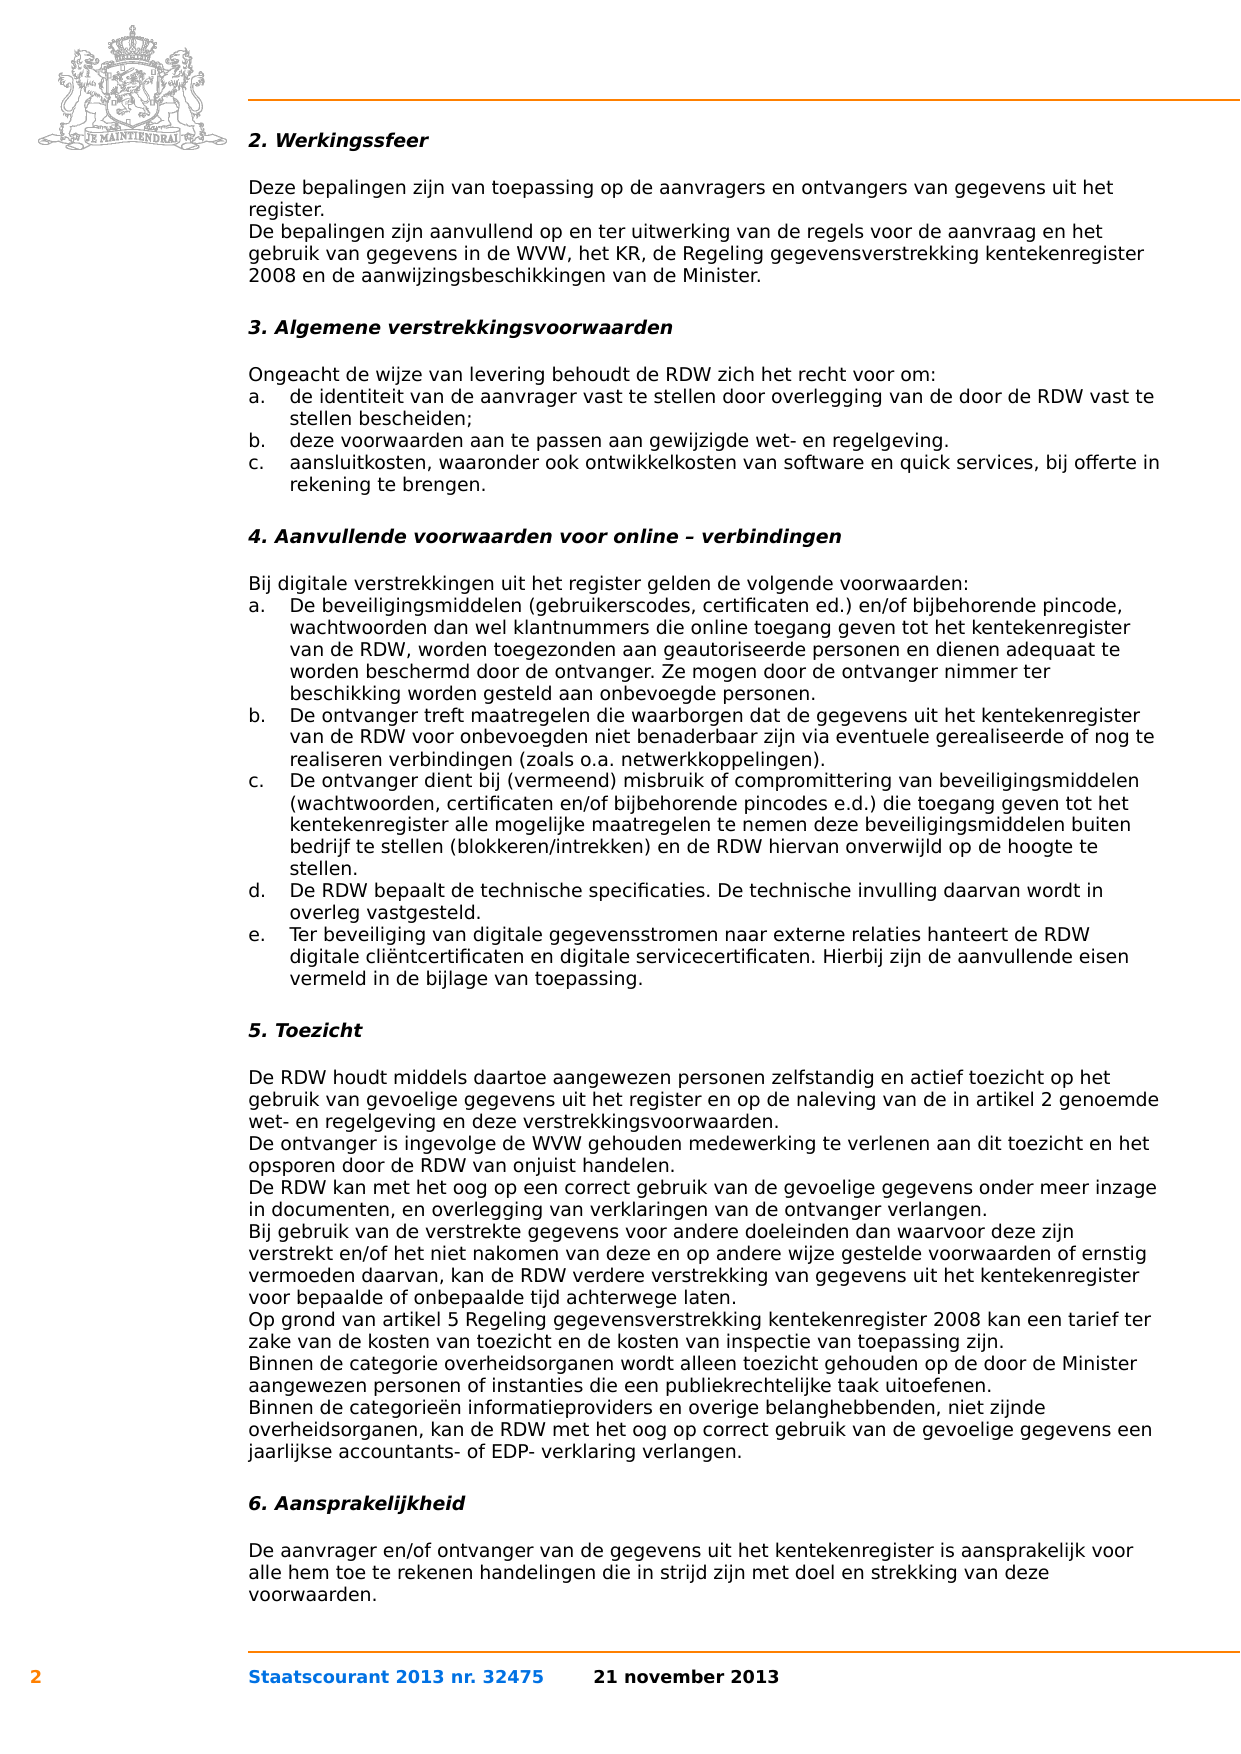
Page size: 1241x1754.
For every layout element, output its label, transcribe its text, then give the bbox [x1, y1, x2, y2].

text Binnen de categorieën informatieproviders en overige belanghebbenden, niet zijnde overheidsorganen, kan de RDW met het oog op correct gebruik van de gevoelige gegevens een jaarlijkse accountants- of EDP- verklaring verlangen. [248, 1397, 1163, 1463]
text c. aansluitkosten, waaronder ook ontwikkelkosten van software en quick services, bij offerte in rekening te brengen. [248, 452, 1163, 496]
text a. de identiteit van de aanvrager vast te stellen door overlegging van de door de RDW vast te stellen bescheiden; [248, 386, 1163, 430]
subtitle 2. Werkingssfeer [248, 130, 1163, 152]
text c. De ontvanger dient bij (vermeend) misbruik of compromittering van beveiligingsmiddelen (wachtwoorden, certificaten en/of bijbehorende pincodes e.d.) die toegang geven tot het kentekenregister alle mogelijke maatregelen te nemen deze beveiligingsmiddelen buiten bedrijf te stellen (blokkeren/intrekken) en de RDW hiervan onverwijld op de hoogte te stellen. [248, 770, 1163, 880]
text De RDW kan met het oog op een correct gebruik van de gevoelige gegevens onder meer inzage in documenten, en overlegging van verklaringen van de ontvanger verlangen. [248, 1177, 1163, 1221]
text Bij digitale verstrekkingen uit het register gelden de volgende voorwaarden: [248, 573, 1163, 594]
text a. De beveiligingsmiddelen (gebruikerscodes, certificaten ed.) en/of bijbehorende pincode, wachtwoorden dan wel klantnummers die online toegang geven tot het kentekenregister van de RDW, worden toegezonden aan geautoriseerde personen en dienen adequaat te worden beschermd door de ontvanger. Ze mogen door de ontvanger nimmer ter beschikking worden gesteld aan onbevoegde personen. [248, 594, 1163, 704]
text d. De RDW bepaalt de technische specificaties. De technische invulling daarvan wordt in overleg vastgesteld. [248, 880, 1163, 924]
text Bij gebruik van de verstrekte gegevens voor andere doeleinden dan waarvoor deze zijn verstrekt en/of het niet nakomen van deze en op andere wijze gestelde voorwaarden of ernstig vermoeden daarvan, kan de RDW verdere verstrekking van gegevens uit het kentekenregister voor bepaalde of onbepaalde tijd achterwege laten. [248, 1221, 1163, 1309]
text b. deze voorwaarden aan te passen aan gewijzigde wet- en regelgeving. [248, 430, 1163, 452]
subtitle 3. Algemene verstrekkingsvoorwaarden [248, 317, 1163, 339]
picture [38, 25, 227, 150]
subtitle 5. Toezicht [248, 1020, 1163, 1042]
text De aanvrager en/of ontvanger van de gegevens uit het kentekenregister is aansprakelijk voor alle hem toe te rekenen handelingen die in strijd zijn met doel en strekking van deze voorwaarden. [248, 1540, 1163, 1606]
text Deze bepalingen zijn van toepassing op de aanvragers en ontvangers van gegevens uit het register. [248, 177, 1163, 221]
text Binnen de categorie overheidsorganen wordt alleen toezicht gehouden op de door de Minister aangewezen personen of instanties die een publiekrechtelijke taak uitoefenen. [248, 1353, 1163, 1397]
text De ontvanger is ingevolge de WVW gehouden medewerking te verlenen aan dit toezicht en het opsporen door de RDW van onjuist handelen. [248, 1133, 1163, 1177]
text Ongeacht de wijze van levering behoudt de RDW zich het recht voor om: [248, 364, 1163, 386]
text b. De ontvanger treft maatregelen die waarborgen dat de gegevens uit het kentekenregister van de RDW voor onbevoegden niet benaderbaar zijn via eventuele gerealiseerde of nog te realiseren verbindingen (zoals o.a. netwerkkoppelingen). [248, 704, 1163, 770]
subtitle 6. Aansprakelijkheid [248, 1493, 1163, 1515]
text Op grond van artikel 5 Regeling gegevensverstrekking kentekenregister 2008 kan een tarief ter zake van de kosten van toezicht en de kosten van inspectie van toepassing zijn. [248, 1309, 1163, 1353]
subtitle 4. Aanvullende voorwaarden voor online – verbindingen [248, 526, 1163, 548]
text De RDW houdt middels daartoe aangewezen personen zelfstandig en actief toezicht op het gebruik van gevoelige gegevens uit het register en op de naleving van de in artikel 2 genoemde wet- en regelgeving en deze verstrekkingsvoorwaarden. [248, 1067, 1163, 1133]
text De bepalingen zijn aanvullend op en ter uitwerking van de regels voor de aanvraag en het gebruik van gegevens in de WVW, het KR, de Regeling gegevensverstrekking kentekenregister 2008 en de aanwijzingsbeschikkingen van de Minister. [248, 221, 1163, 287]
text e. Ter beveiliging van digitale gegevensstromen naar externe relaties hanteert de RDW digitale cliëntcertificaten en digitale servicecertificaten. Hierbij zijn de aanvullende eisen vermeld in de bijlage van toepassing. [248, 924, 1163, 990]
